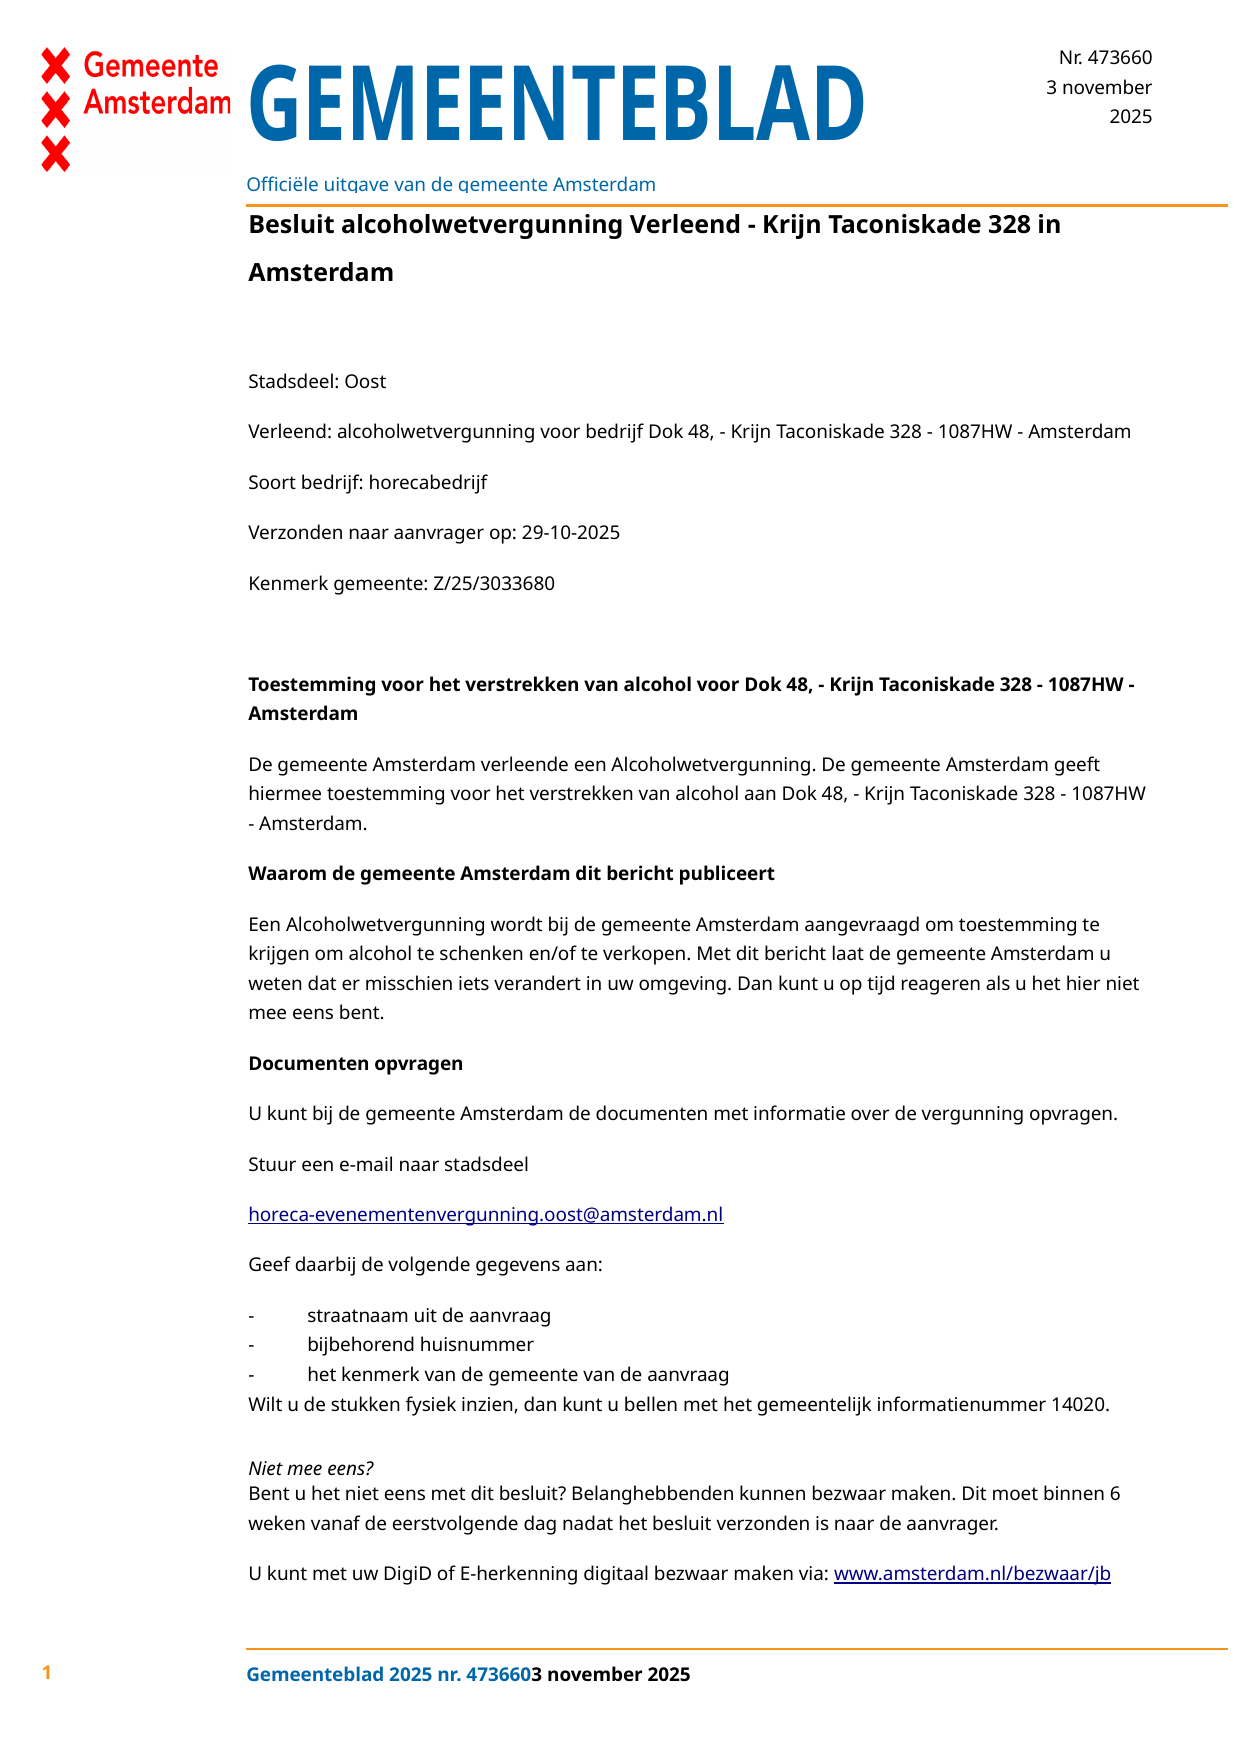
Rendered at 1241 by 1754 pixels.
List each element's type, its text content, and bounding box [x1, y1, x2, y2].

text Kenmerk gemeente: Z/25/3033680 [248, 570, 1152, 596]
text Wilt u de stukken fysiek inzien, dan kunt u bellen met het gemeentelijk informatienummer 14020. [248, 1391, 1152, 1417]
text Soort bedrijf: horecabedrijf [248, 469, 1152, 495]
text Verzonden naar aanvrager op: 29-10-2025 [248, 519, 1152, 545]
list straatnaam uit de aanvraag [248, 1302, 1152, 1328]
list het kenmerk van de gemeente van de aanvraag [248, 1361, 1152, 1387]
text Niet mee eens? [248, 1455, 1152, 1481]
text U kunt bij de gemeente Amsterdam de documenten met informatie over de vergunning opvragen. [248, 1100, 1152, 1126]
text U kunt met uw DigiD of E-herkenning digitaal bezwaar maken via: www.amsterdam.nl/bezwaar/jb [248, 1561, 1152, 1586]
picture [41, 47, 231, 172]
list bijbehorend huisnummer [248, 1332, 1152, 1357]
text Stuur een e-mail naar stadsdeel [248, 1151, 1152, 1177]
text Waarom de gemeente Amsterdam dit bericht publiceert [248, 860, 1152, 886]
text Stadsdeel: Oost [248, 368, 1152, 394]
text Geef daarbij de volgende gegevens aan: [248, 1252, 1152, 1277]
text Verleend: alcoholwetvergunning voor bedrijf Dok 48, - Krijn Taconiskade 328 - 1087HW - Amsterdam [248, 419, 1152, 444]
text horeca-evenementenvergunning.oost@amsterdam.nl [248, 1201, 1152, 1227]
text Documenten opvragen [248, 1050, 1152, 1076]
text Besluit alcoholwetvergunning Verleend - Krijn Taconiskade 328 in Amsterdam [248, 207, 1152, 288]
text Bent u het niet eens met dit besluit? Belanghebbenden kunnen bezwaar maken. Dit moet binnen 6 weken vanaf de eerstvolgende dag nadat het besluit verzonden is naar de aanvrager. [248, 1481, 1152, 1536]
text Toestemming voor het verstrekken van alcohol voor Dok 48, - Krijn Taconiskade 328 - 1087HW - Amsterdam [248, 671, 1152, 726]
text Een Alcoholwetvergunning wordt bij de gemeente Amsterdam aangevraagd om toestemming te krijgen om alcohol te schenken en/of te verkopen. Met dit bericht laat de gemeente Amsterdam u weten dat er misschien iets verandert in uw omgeving. Dan kunt u op tijd reageren als u het hier niet mee eens bent. [248, 911, 1152, 1025]
text De gemeente Amsterdam verleende een Alcoholwetvergunning. De gemeente Amsterdam geeft hiermee toestemming voor het verstrekken van alcohol aan Dok 48, - Krijn Taconiskade 328 - 1087HW - Amsterdam. [248, 751, 1152, 836]
